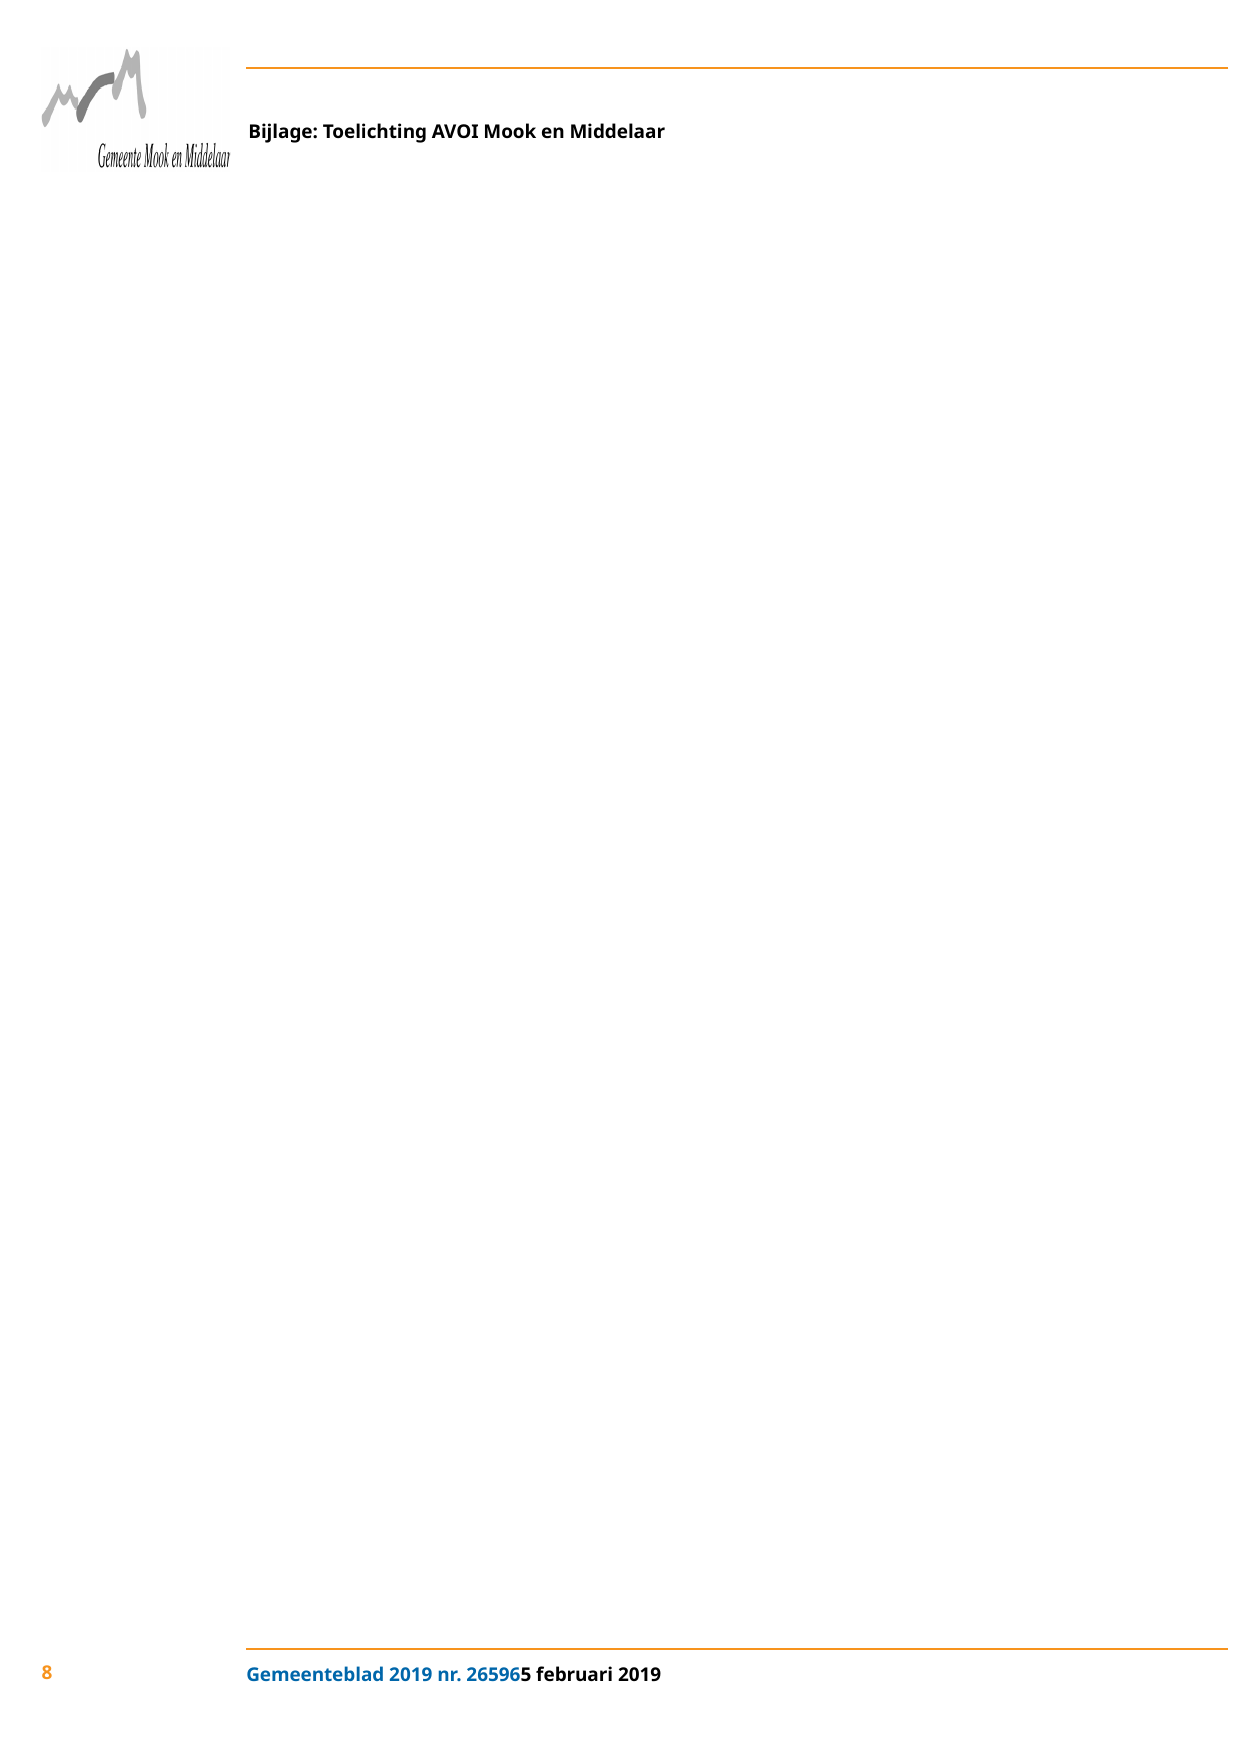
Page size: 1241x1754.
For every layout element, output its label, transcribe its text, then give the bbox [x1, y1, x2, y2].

picture [41, 47, 231, 172]
text Bijlage: Toelichting AVOI Mook en Middelaar [248, 116, 1152, 144]
